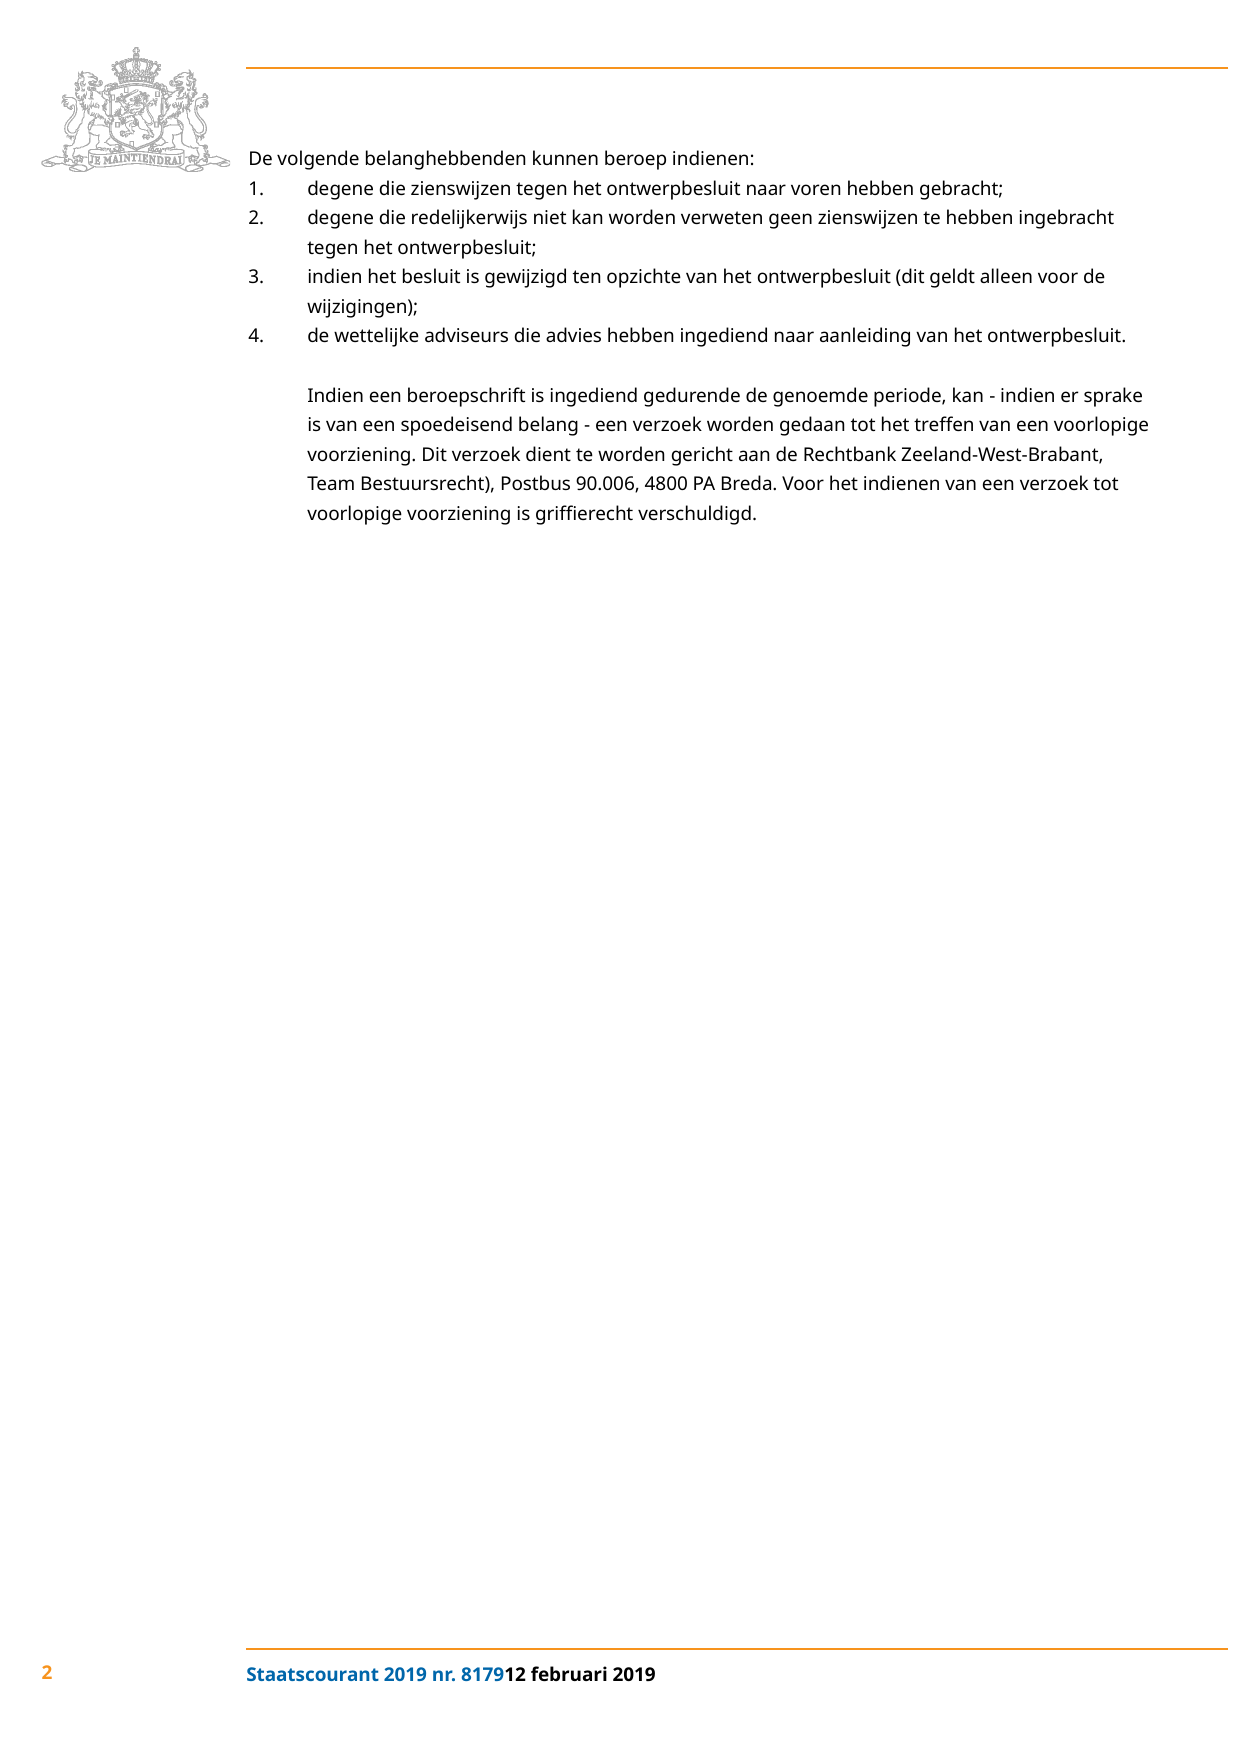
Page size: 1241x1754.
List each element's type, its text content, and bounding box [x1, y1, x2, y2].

list degene die redelijkerwijs niet kan worden verweten geen zienswijzen te hebben ingebracht tegen het ontwerpbesluit; [248, 204, 1152, 260]
list Indien een beroepschrift is ingediend gedurende de genoemde periode, kan ‑ indien er sprake is van een spoedeisend belang ‑ een verzoek worden gedaan tot het treffen van een voorlopige voorziening. Dit verzoek dient te worden gericht aan de Rechtbank Zeeland-West-Brabant, Team Bestuursrecht), Postbus 90.006, 4800 PA Breda. Voor het indienen van een verzoek tot voorlopige voorziening is griffierecht verschuldigd. [248, 382, 1152, 526]
list degene die zienswijzen tegen het ontwerpbesluit naar voren hebben gebracht; [248, 175, 1152, 201]
list de wettelijke adviseurs die advies hebben ingediend naar aanleiding van het ontwerpbesluit. [248, 323, 1152, 348]
text De volgende belanghebbenden kunnen beroep indienen: [248, 145, 1152, 171]
picture [41, 47, 231, 172]
list indien het besluit is gewijzigd ten opzichte van het ontwerpbesluit (dit geldt alleen voor de wijzigingen); [248, 263, 1152, 319]
